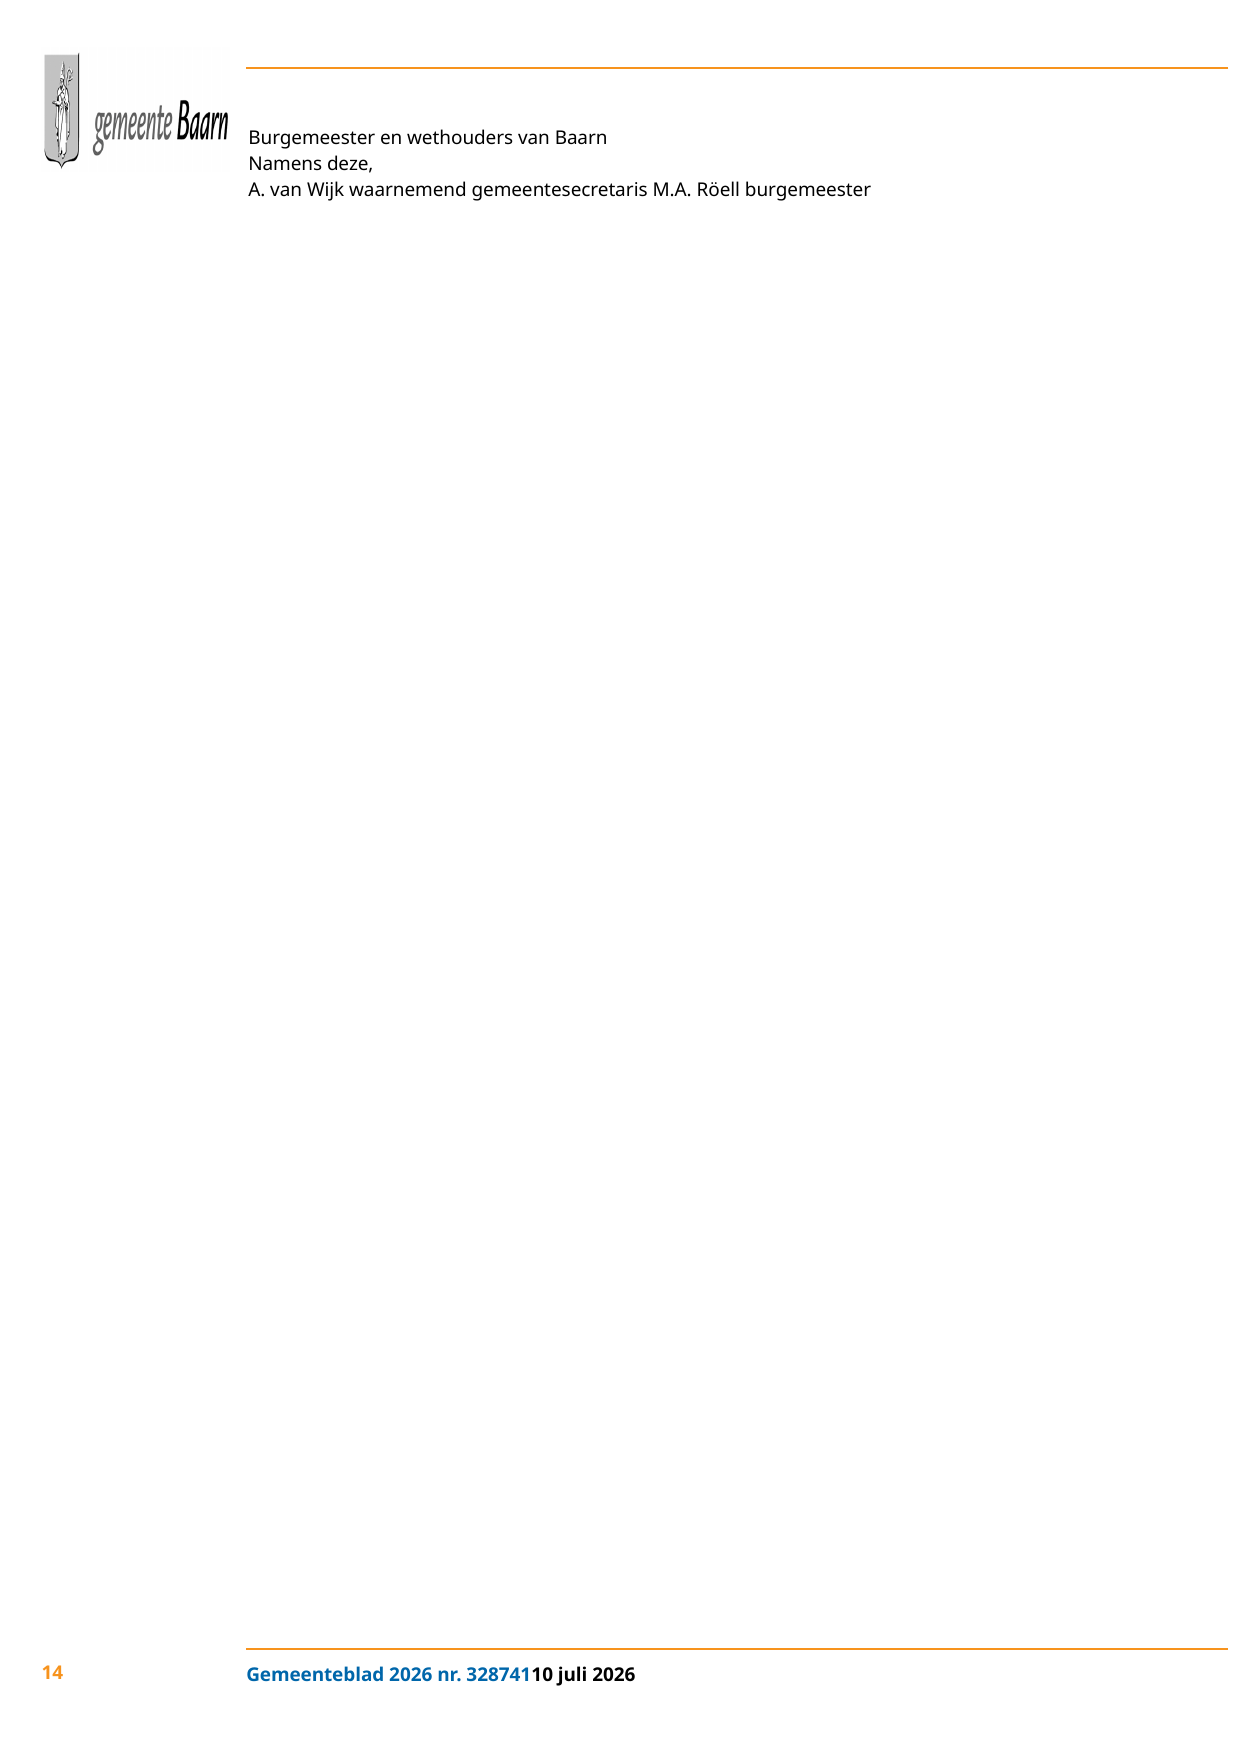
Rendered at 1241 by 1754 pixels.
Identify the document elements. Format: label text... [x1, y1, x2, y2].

text Namens deze, [248, 150, 1152, 176]
picture [41, 47, 231, 172]
text Burgemeester en wethouders van Baarn [248, 124, 1152, 150]
text A. van Wijk waarnemend gemeentesecretaris M.A. Röell burgemeester [248, 176, 1152, 202]
